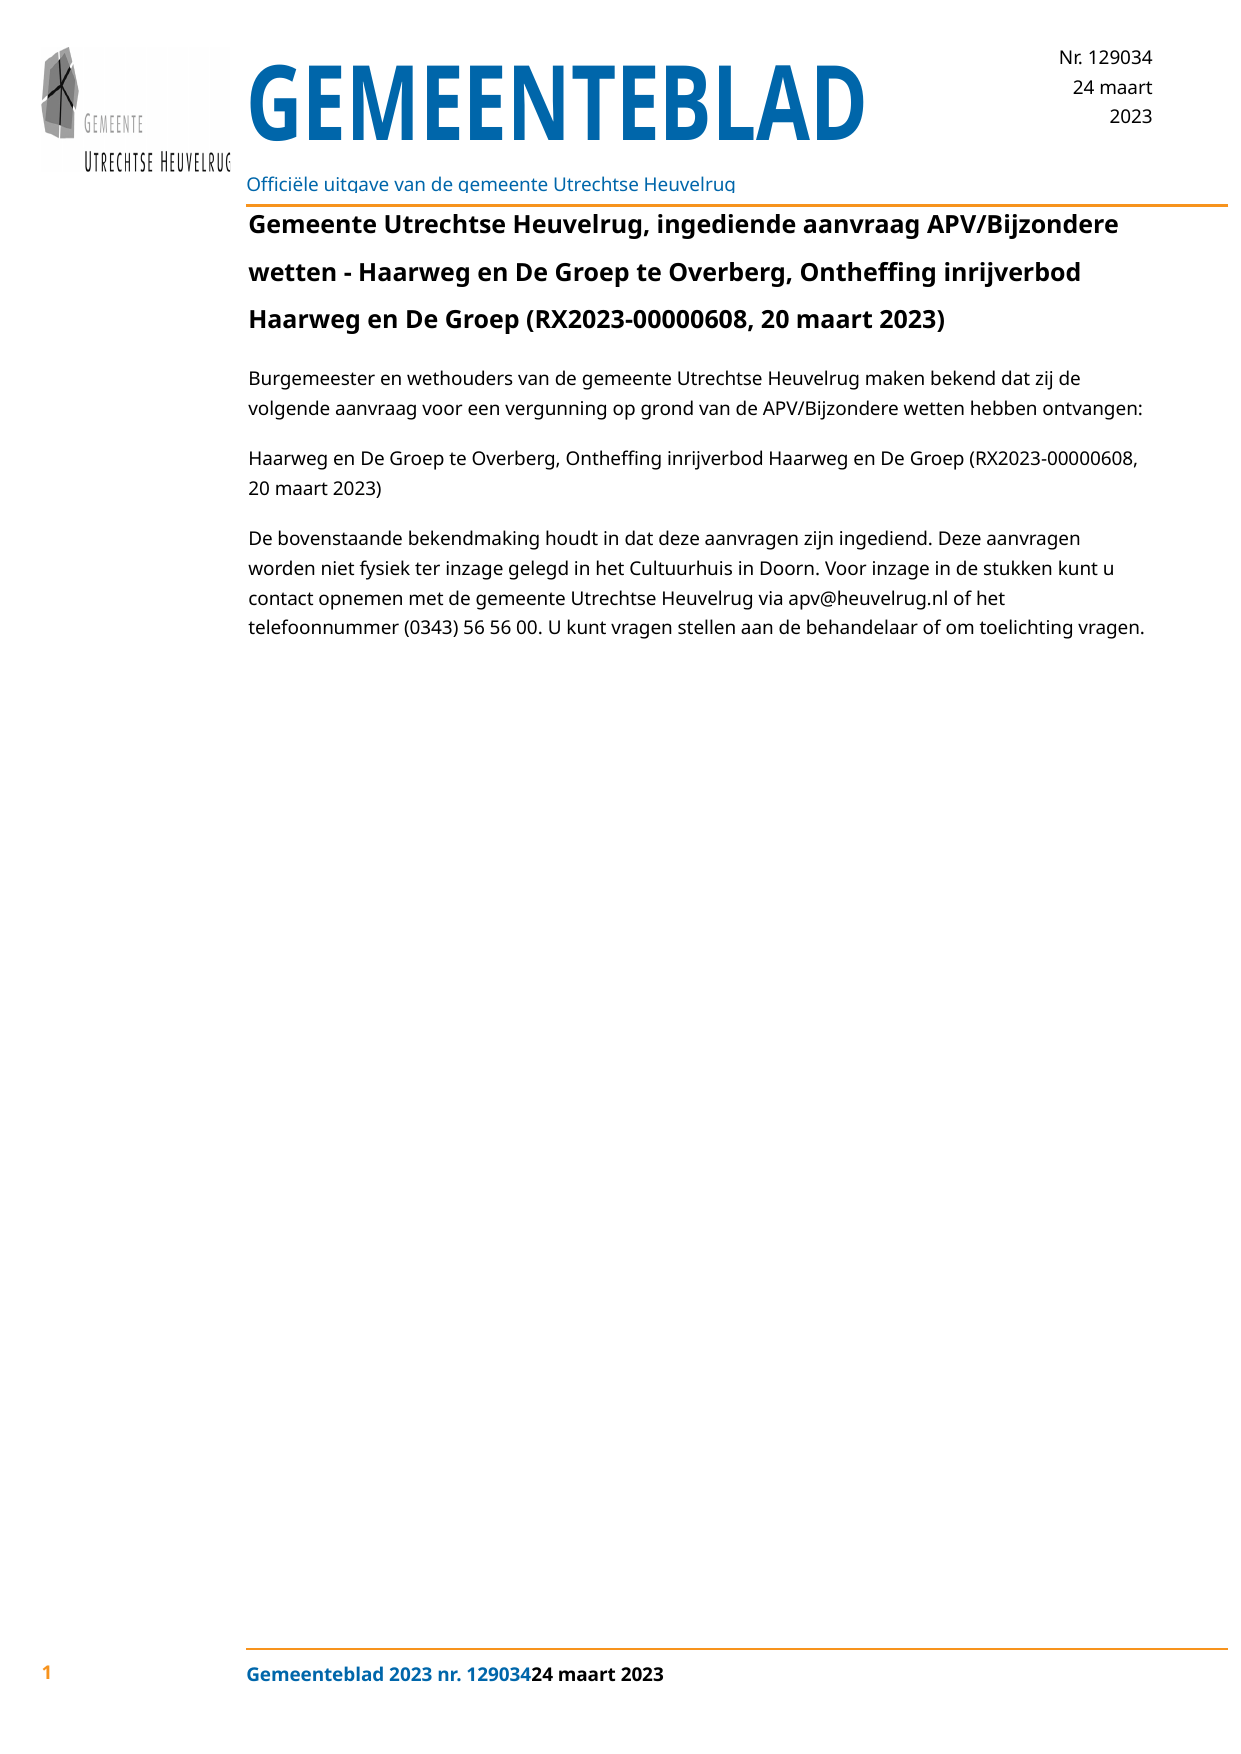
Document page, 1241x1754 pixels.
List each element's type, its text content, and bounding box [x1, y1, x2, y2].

text Gemeente Utrechtse Heuvelrug, ingediende aanvraag APV/Bijzondere wetten - Haarweg en De Groep te Overberg, Ontheffing inrijverbod Haarweg en De Groep (RX2023-00000608, 20 maart 2023) [248, 207, 1152, 336]
text Haarweg en De Groep te Overberg, Ontheffing inrijverbod Haarweg en De Groep (RX2023-00000608, 20 maart 2023) [248, 446, 1152, 501]
text De bovenstaande bekendmaking houdt in dat deze aanvragen zijn ingediend. Deze aanvragen worden niet fysiek ter inzage gelegd in het Cultuurhuis in Doorn. Voor inzage in de stukken kunt u contact opnemen met de gemeente Utrechtse Heuvelrug via apv@heuvelrug.nl of het telefoonnummer (0343) 56 56 00. U kunt vragen stellen aan de behandelaar of om toelichting vragen. [248, 526, 1152, 640]
text Burgemeester en wethouders van de gemeente Utrechtse Heuvelrug maken bekend dat zij de volgende aanvraag voor een vergunning op grond van de APV/Bijzondere wetten hebben ontvangen: [248, 366, 1152, 421]
picture [41, 47, 231, 172]
